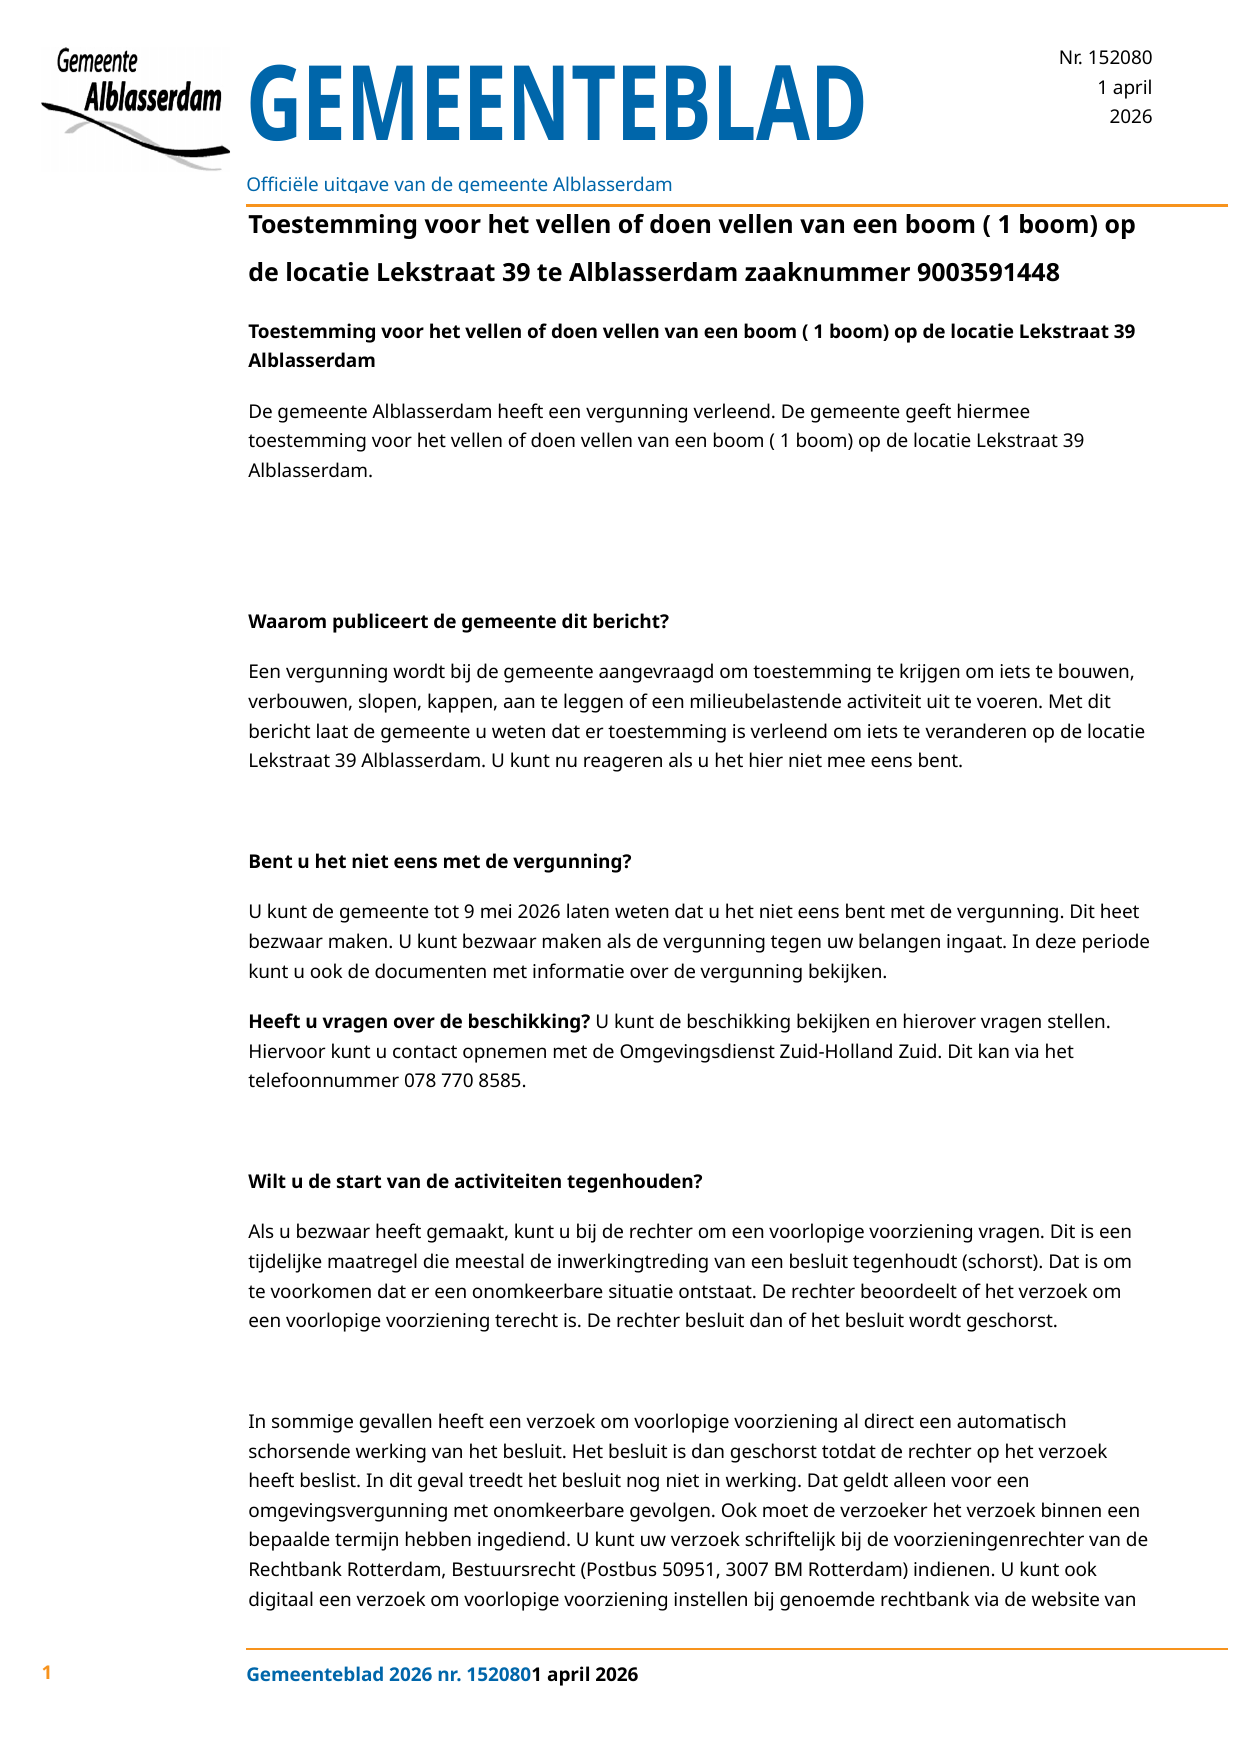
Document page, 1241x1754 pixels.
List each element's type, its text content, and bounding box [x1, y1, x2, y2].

text Toestemming voor het vellen of doen vellen van een boom ( 1 boom) op de locatie Lekstraat 39 Alblasserdam [248, 318, 1152, 373]
text U kunt de gemeente tot 9 mei 2026 laten weten dat u het niet eens bent met de vergunning. Dit heet bezwaar maken. U kunt bezwaar maken als de vergunning tegen uw belangen ingaat. In deze periode kunt u ook de documenten met informatie over de vergunning bekijken. [248, 899, 1152, 984]
text Bent u het niet eens met de vergunning? [248, 848, 1152, 874]
text In sommige gevallen heeft een verzoek om voorlopige voorziening al direct een automatisch schorsende werking van het besluit. Het besluit is dan geschorst totdat de rechter op het verzoek heeft beslist. In dit geval treedt het besluit nog niet in werking. Dat geldt alleen voor een omgevingsvergunning met onomkeerbare gevolgen. Ook moet de verzoeker het verzoek binnen een bepaalde termijn hebben ingediend. U kunt uw verzoek schriftelijk bij de voorzieningenrechter van de Rechtbank Rotterdam, Bestuursrecht (Postbus 50951, 3007 BM Rotterdam) indienen. U kunt ook digitaal een verzoek om voorlopige voorziening instellen bij genoemde rechtbank via de website van [248, 1408, 1152, 1612]
text Waarom publiceert de gemeente dit bericht? [248, 608, 1152, 634]
text Een vergunning wordt bij de gemeente aangevraagd om toestemming te krijgen om iets te bouwen, verbouwen, slopen, kappen, aan te leggen of een milieubelastende activiteit uit te voeren. Met dit bericht laat de gemeente u weten dat er toestemming is verleend om iets te veranderen op de locatie Lekstraat 39 Alblasserdam. U kunt nu reageren als u het hier niet mee eens bent. [248, 659, 1152, 773]
text Als u bezwaar heeft gemaakt, kunt u bij de rechter om een voorlopige voorziening vragen. Dit is een tijdelijke maatregel die meestal de inwerkingtreding van een besluit tegenhoudt (schorst). Dat is om te voorkomen dat er een onomkeerbare situatie ontstaat. De rechter beoordeelt of het verzoek om een voorlopige voorziening terecht is. De rechter besluit dan of het besluit wordt geschorst. [248, 1219, 1152, 1333]
text Wilt u de start van de activiteiten tegenhouden? [248, 1168, 1152, 1194]
text Toestemming voor het vellen of doen vellen van een boom ( 1 boom) op de locatie Lekstraat 39 te Alblasserdam zaaknummer 9003591448 [248, 207, 1152, 288]
picture [41, 47, 231, 172]
text Heeft u vragen over de beschikking? U kunt de beschikking bekijken en hierover vragen stellen. Hiervoor kunt u contact opnemen met de Omgevingsdienst Zuid-Holland Zuid. Dit kan via het telefoonnummer 078 770 8585. [248, 1008, 1152, 1093]
text De gemeente Alblasserdam heeft een vergunning verleend. De gemeente geeft hiermee toestemming voor het vellen of doen vellen van een boom ( 1 boom) op de locatie Lekstraat 39 Alblasserdam. [248, 398, 1152, 483]
